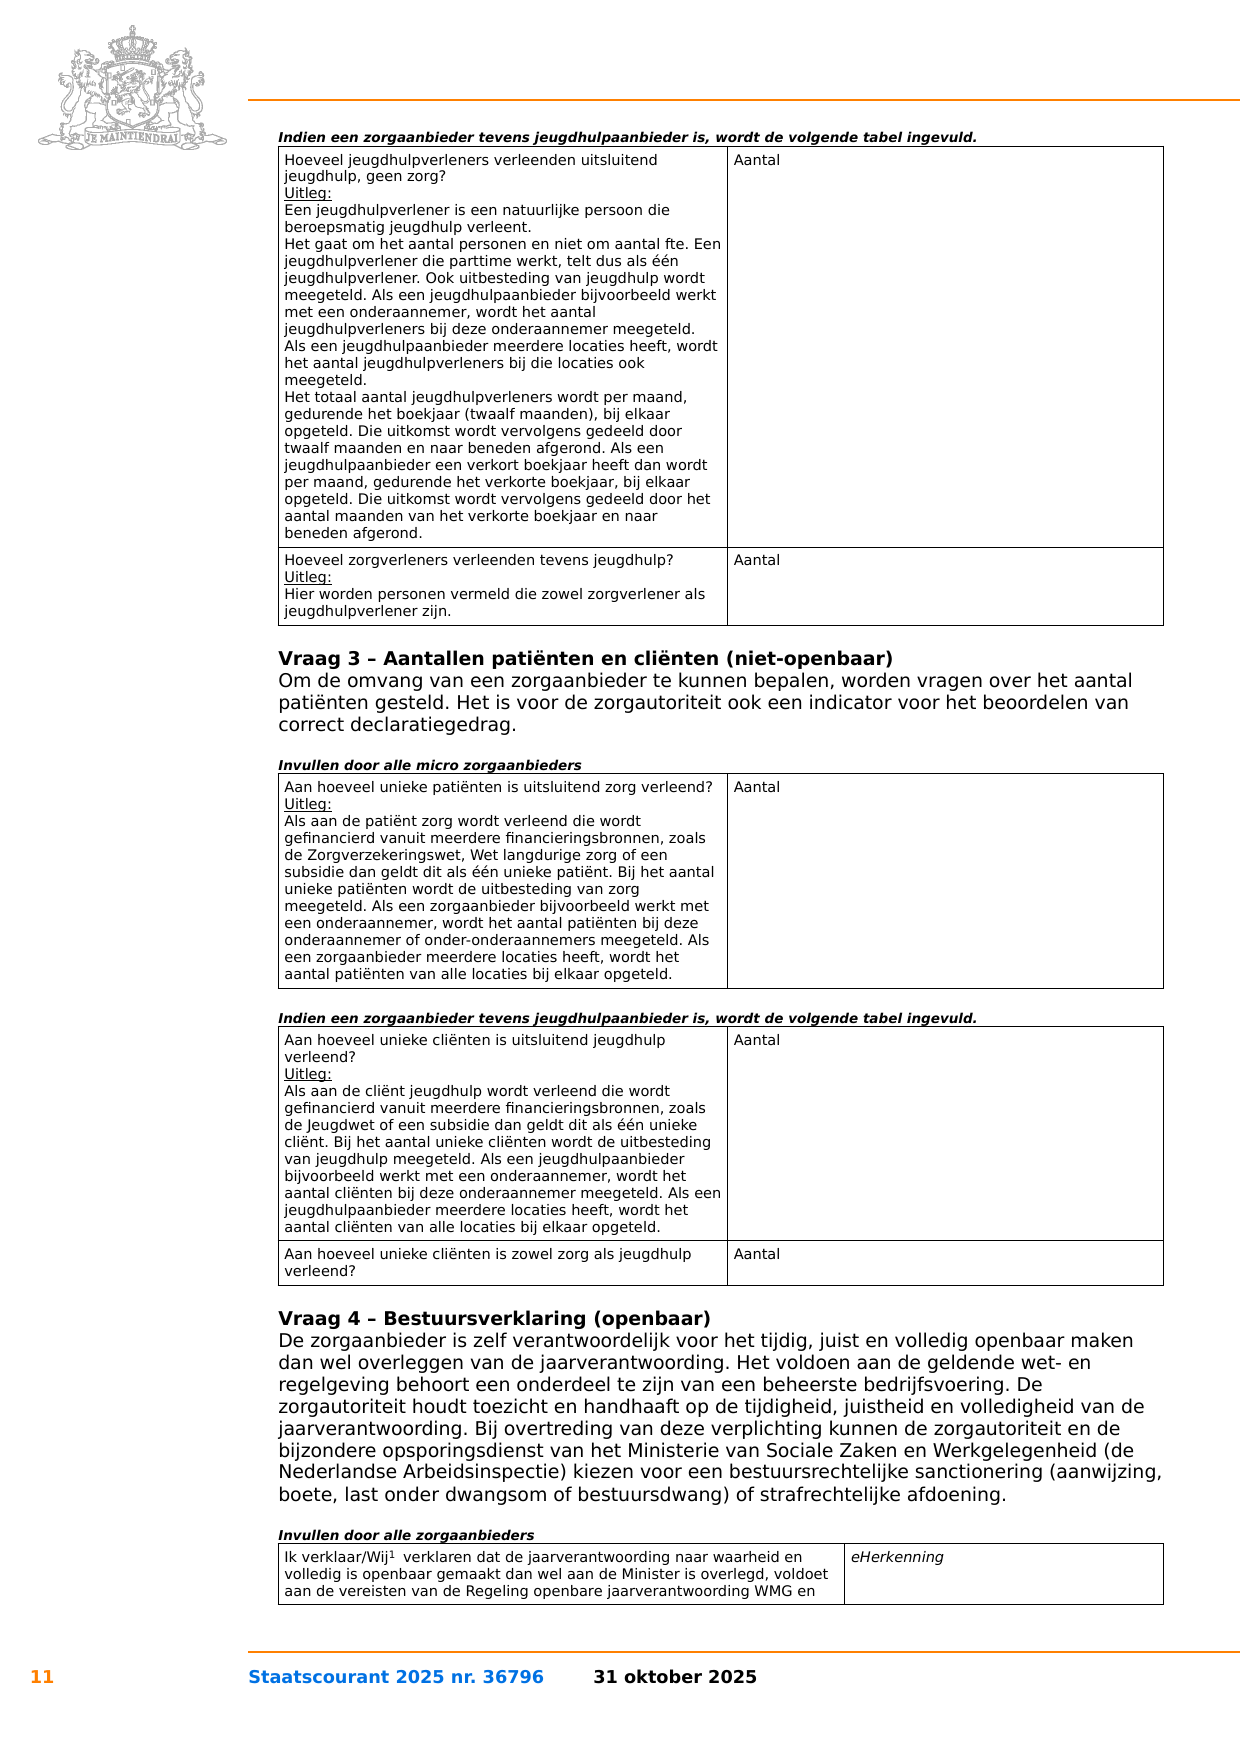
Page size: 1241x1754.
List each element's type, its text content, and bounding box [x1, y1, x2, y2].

table_cell eHerkenning [845, 1544, 1163, 1604]
subtitle Vraag 4 – Bestuursverklaring (openbaar) [278, 1308, 1163, 1329]
table_header Invullen door alle zorgaanbieders [278, 1527, 1163, 1543]
table_cell Aan hoeveel unieke cliënten is zowel zorg als jeugdhulp verleend? [279, 1241, 727, 1285]
table_cell Ik verklaar/Wij1 verklaren dat de jaarverantwoording naar waarheid en volledig is openbaar gemaakt dan wel aan de Minister is overlegd, voldoet aan de vereisten van de Regeling openbare jaarverantwoording WMG en [279, 1544, 844, 1604]
table_cell Aan hoeveel unieke cliënten is uitsluitend jeugdhulp verleend? Uitleg: Als aan de cliënt jeugdhulp wordt verleend die wordt gefinancierd vanuit meerdere financieringsbronnen, zoals de Jeugdwet of een subsidie dan geldt dit als één unieke cliënt. Bij het aantal unieke cliënten wordt de uitbesteding van jeugdhulp meegeteld. Als een jeugdhulpaanbieder bijvoorbeeld werkt met een onderaannemer, wordt het aantal cliënten bij deze onderaannemer meegeteld. Als een jeugdhulpaanbieder meerdere locaties heeft, wordt het aantal cliënten van alle locaties bij elkaar opgeteld. [279, 1027, 727, 1240]
table_cell Aan hoeveel unieke patiënten is uitsluitend zorg verleend? Uitleg: Als aan de patiënt zorg wordt verleend die wordt gefinancierd vanuit meerdere financieringsbronnen, zoals de Zorgverzekeringswet, Wet langdurige zorg of een subsidie dan geldt dit als één unieke patiënt. Bij het aantal unieke patiënten wordt de uitbesteding van zorg meegeteld. Als een zorgaanbieder bijvoorbeeld werkt met een onderaannemer, wordt het aantal patiënten bij deze onderaannemer of onder-onderaannemers meegeteld. Als een zorgaanbieder meerdere locaties heeft, wordt het aantal patiënten van alle locaties bij elkaar opgeteld. [279, 774, 727, 987]
text De zorgaanbieder is zelf verantwoordelijk voor het tijdig, juist en volledig openbaar maken dan wel overleggen van de jaarverantwoording. Het voldoen aan de geldende wet- en regelgeving behoort een onderdeel te zijn van een beheerste bedrijfsvoering. De zorgautoriteit houdt toezicht en handhaaft op de tijdigheid, juistheid en volledigheid van de jaarverantwoording. Bij overtreding van deze verplichting kunnen de zorgautoriteit en de bijzondere opsporingsdienst van het Ministerie van Sociale Zaken en Werkgelegenheid (de Nederlandse Arbeidsinspectie) kiezen voor een bestuursrechtelijke sanctionering (aanwijzing, boete, last onder dwangsom of bestuursdwang) of strafrechtelijke afdoening. [278, 1329, 1163, 1505]
table_cell Aantal [728, 548, 1163, 625]
picture [38, 25, 227, 150]
table_header Indien een zorgaanbieder tevens jeugdhulpaanbieder is, wordt de volgende tabel ingevuld. [278, 1010, 1163, 1026]
table_header Invullen door alle micro zorgaanbieders [278, 758, 1163, 773]
subtitle Vraag 3 – Aantallen patiënten en cliënten (niet-openbaar) [278, 648, 1163, 670]
table_cell Aantal [728, 1027, 1163, 1240]
table_cell Aantal [728, 774, 1163, 987]
table_cell Hoeveel zorgverleners verleenden tevens jeugdhulp? Uitleg: Hier worden personen vermeld die zowel zorgverlener als jeugdhulpverlener zijn. [279, 548, 727, 625]
table_cell Hoeveel jeugdhulpverleners verleenden uitsluitend jeugdhulp, geen zorg? Uitleg: Een jeugdhulpverlener is een natuurlijke persoon die beroepsmatig jeugdhulp verleent. Het gaat om het aantal personen en niet om aantal fte. Een jeugdhulpverlener die parttime werkt, telt dus als één jeugdhulpverlener. Ook uitbesteding van jeugdhulp wordt meegeteld. Als een jeugdhulpaanbieder bijvoorbeeld werkt met een onderaannemer, wordt het aantal jeugdhulpverleners bij deze onderaannemer meegeteld. Als een jeugdhulpaanbieder meerdere locaties heeft, wordt het aantal jeugdhulpverleners bij die locaties ook meegeteld. Het totaal aantal jeugdhulpverleners wordt per maand, gedurende het boekjaar (twaalf maanden), bij elkaar opgeteld. Die uitkomst wordt vervolgens gedeeld door twaalf maanden en naar beneden afgerond. Als een jeugdhulpaanbieder een verkort boekjaar heeft dan wordt per maand, gedurende het verkorte boekjaar, bij elkaar opgeteld. Die uitkomst wordt vervolgens gedeeld door het aantal maanden van het verkorte boekjaar en naar beneden afgerond. [279, 147, 727, 547]
text Om de omvang van een zorgaanbieder te kunnen bepalen, worden vragen over het aantal patiënten gesteld. Het is voor de zorgautoriteit ook een indicator voor het beoordelen van correct declaratiegedrag. [278, 670, 1163, 736]
table_header Indien een zorgaanbieder tevens jeugdhulpaanbieder is, wordt de volgende tabel ingevuld. [278, 130, 1163, 146]
table_cell Aantal [728, 1241, 1163, 1285]
table_cell Aantal [728, 147, 1163, 547]
